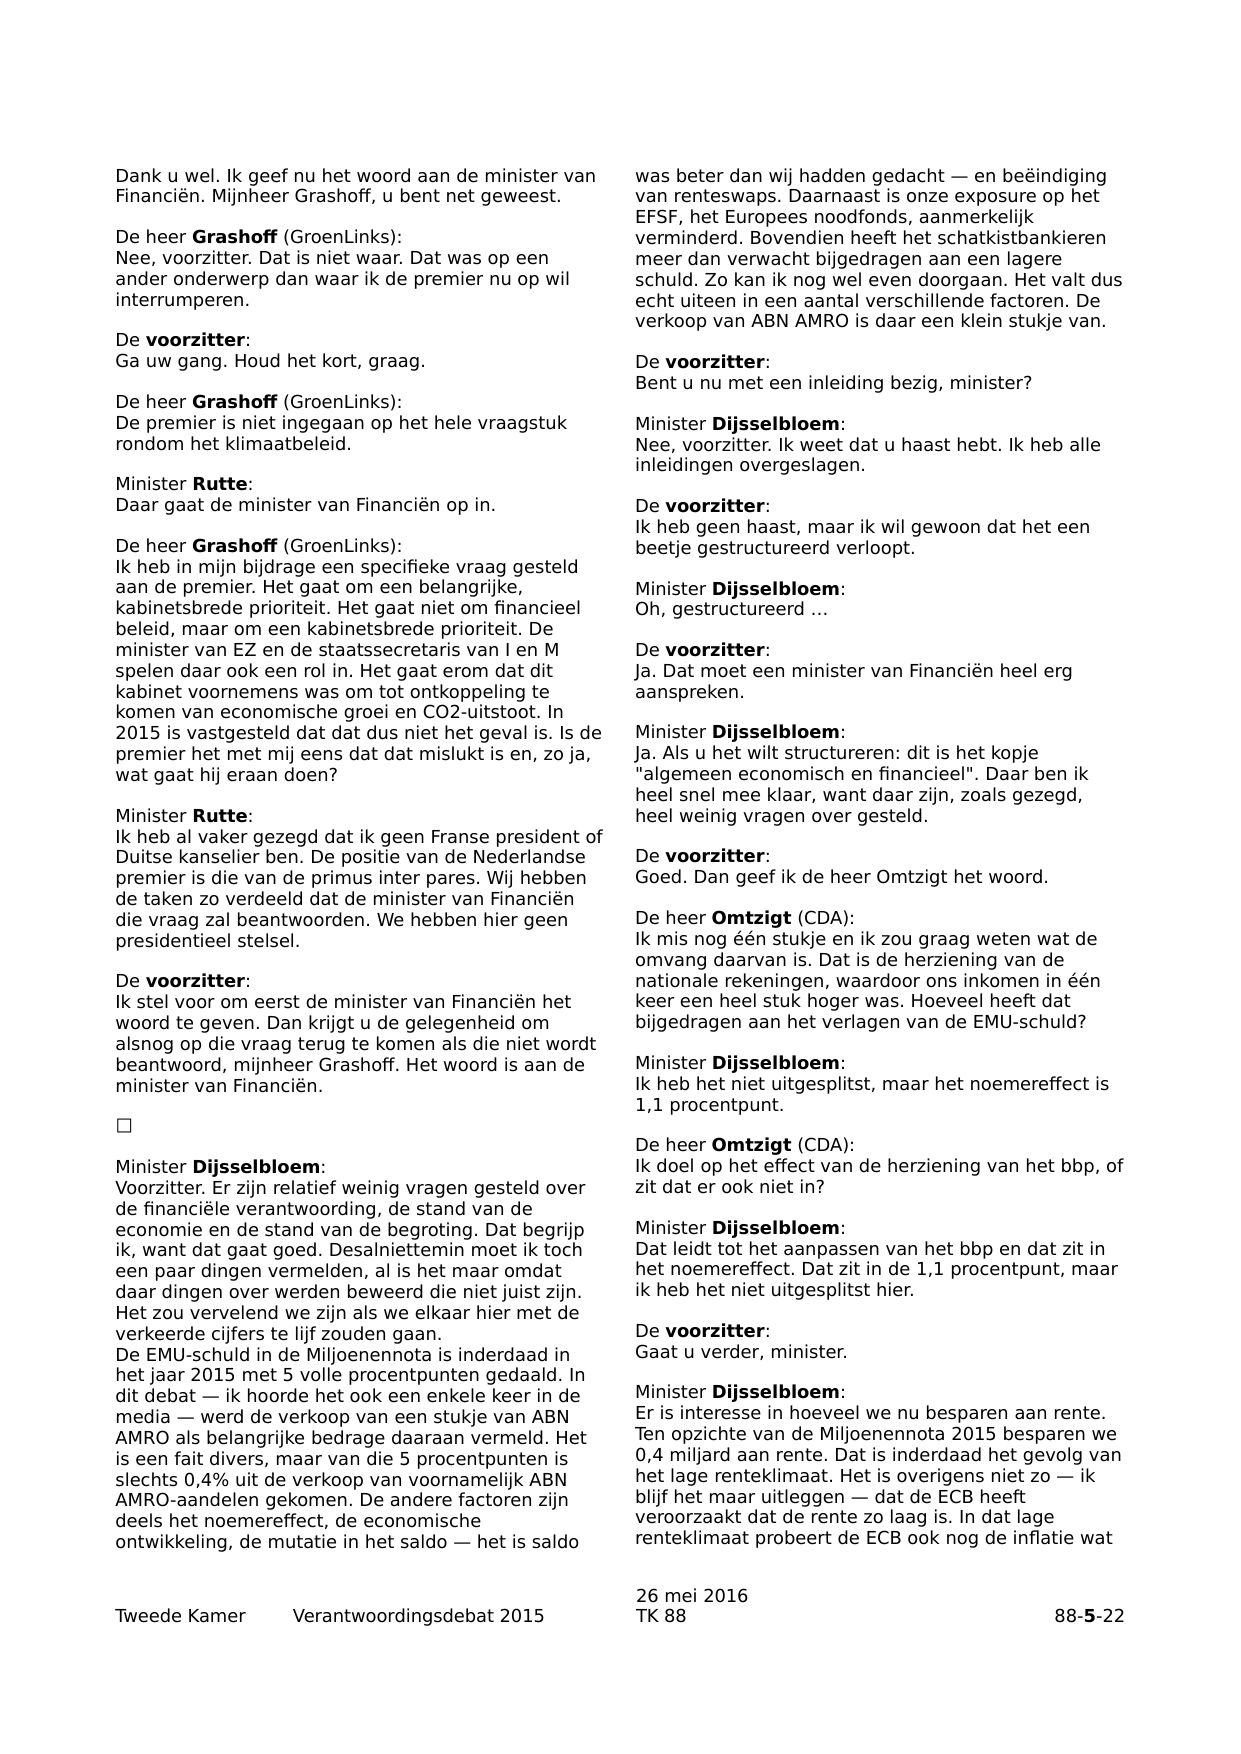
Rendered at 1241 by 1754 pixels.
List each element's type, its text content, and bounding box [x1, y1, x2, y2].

text Minister Dijsselbloem: [635, 1382, 1125, 1403]
text Bent u nu met een inleiding bezig, minister? [635, 373, 1125, 393]
text De heer Grashoff (GroenLinks): [115, 227, 605, 248]
text De voorzitter: [115, 330, 605, 351]
text De voorzitter: [635, 640, 1125, 661]
text De heer Grashoff (GroenLinks): [115, 536, 605, 556]
text De heer Omtzigt (CDA): [635, 1135, 1125, 1156]
text Ik mis nog één stukje en ik zou graag weten wat de omvang daarvan is. Dat is de herziening van de nationale rekeningen, waardoor ons inkomen in één keer een heel stuk hoger was. Hoeveel heeft dat bijgedragen aan het verlagen van de EMU-schuld? [635, 929, 1125, 1033]
text Minister Dijsselbloem: [635, 578, 1125, 599]
text De heer Grashoff (GroenLinks): [115, 392, 605, 412]
text Minister Dijsselbloem: [635, 722, 1125, 743]
text Minister Dijsselbloem: [635, 1218, 1125, 1238]
text was beter dan wij hadden gedacht — en beëindiging van renteswaps. Daarnaast is onze exposure op het EFSF, het Europees noodfonds, aanmerkelijk verminderd. Bovendien heeft het schatkistbankieren meer dan verwacht bijgedragen aan een lagere schuld. Zo kan ik nog wel even doorgaan. Het valt dus echt uiteen in een aantal verschillende factoren. De verkoop van ABN AMRO is daar een klein stukje van. [635, 165, 1125, 332]
text Ik doel op het effect van de herziening van het bbp, of zit dat er ook niet in? [635, 1156, 1125, 1198]
text Ik heb al vaker gezegd dat ik geen Franse president of Duitse kanselier ben. De positie van de Nederlandse premier is die van de primus inter pares. Wij hebben de taken zo verdeeld dat de minister van Financiën die vraag zal beantwoorden. We hebben hier geen presidentieel stelsel. [115, 826, 605, 951]
text Ik stel voor om eerst de minister van Financiën het woord te geven. Dan krijgt u de gelegenheid om alsnog op die vraag terug te komen als die niet wordt beantwoord, mijnheer Grashoff. Het woord is aan de minister van Financiën. [115, 992, 605, 1096]
text Daar gaat de minister van Financiën op in. [115, 495, 605, 516]
text De EMU-schuld in de Miljoenennota is inderdaad in het jaar 2015 met 5 volle procentpunten gedaald. In dit debat — ik hoorde het ook een enkele keer in de media — werd de verkoop van een stukje van ABN AMRO als belangrijke bedrage daaraan vermeld. Het is een fait divers, maar van die 5 procentpunten is slechts 0,4% uit de verkoop van voornamelijk ABN AMRO-aandelen gekomen. De andere factoren zijn deels het noemereffect, de economische ontwikkeling, de mutatie in het saldo — het is saldo [115, 1344, 605, 1553]
text Ja. Dat moet een minister van Financiën heel erg aanspreken. [635, 661, 1125, 702]
text Nee, voorzitter. Dat is niet waar. Dat was op een ander onderwerp dan waar ik de premier nu op wil interrumperen. [115, 248, 605, 310]
text Minister Rutte: [115, 474, 605, 495]
text Ik heb geen haast, maar ik wil gewoon dat het een beetje gestructureerd verloopt. [635, 517, 1125, 558]
text Minister Dijsselbloem: [115, 1157, 605, 1178]
text Minister Dijsselbloem: [635, 1053, 1125, 1073]
text De premier is niet ingegaan op het hele vraagstuk rondom het klimaatbeleid. [115, 412, 605, 454]
text De heer Omtzigt (CDA): [635, 908, 1125, 929]
text Minister Dijsselbloem: [635, 413, 1125, 434]
text De voorzitter: [635, 496, 1125, 517]
text De voorzitter: [635, 846, 1125, 867]
text Voorzitter. Er zijn relatief weinig vragen gesteld over de financiële verantwoording, de stand van de economie en de stand van de begroting. Dat begrijp ik, want dat gaat goed. Desalniettemin moet ik toch een paar dingen vermelden, al is het maar omdat daar dingen over werden beweerd die niet juist zijn. Het zou vervelend we zijn als we elkaar hier met de verkeerde cijfers te lijf zouden gaan. [115, 1178, 605, 1344]
text Goed. Dan geef ik de heer Omtzigt het woord. [635, 867, 1125, 888]
text ⬜ [115, 1116, 605, 1137]
text Ik heb in mijn bijdrage een specifieke vraag gesteld aan de premier. Het gaat om een belangrijke, kabinetsbrede prioriteit. Het gaat niet om financieel beleid, maar om een kabinetsbrede prioriteit. De minister van EZ en de staatssecretaris van I en M spelen daar ook een rol in. Het gaat erom dat dit kabinet voornemens was om tot ontkoppeling te komen van economische groei en CO2-uitstoot. In 2015 is vastgesteld dat dat dus niet het geval is. Is de premier het met mij eens dat dat mislukt is en, zo ja, wat gaat hij eraan doen? [115, 556, 605, 786]
text De voorzitter: [635, 352, 1125, 373]
text De voorzitter: [635, 1321, 1125, 1342]
text Dank u wel. Ik geef nu het woord aan de minister van Financiën. Mijnheer Grashoff, u bent net geweest. [115, 165, 605, 207]
text Er is interesse in hoeveel we nu besparen aan rente. Ten opzichte van de Miljoenennota 2015 besparen we 0,4 miljard aan rente. Dat is inderdaad het gevolg van het lage renteklimaat. Het is overigens niet zo — ik blijf het maar uitleggen — dat de ECB heeft veroorzaakt dat de rente zo laag is. In dat lage renteklimaat probeert de ECB ook nog de inflatie wat [635, 1403, 1125, 1549]
text Gaat u verder, minister. [635, 1342, 1125, 1362]
text Oh, gestructureerd … [635, 599, 1125, 620]
text Nee, voorzitter. Ik weet dat u haast hebt. Ik heb alle inleidingen overgeslagen. [635, 434, 1125, 476]
text Ik heb het niet uitgesplitst, maar het noemereffect is 1,1 procentpunt. [635, 1073, 1125, 1115]
text Dat leidt tot het aanpassen van het bbp en dat zit in het noemereffect. Dat zit in de 1,1 procentpunt, maar ik heb het niet uitgesplitst hier. [635, 1238, 1125, 1301]
text De voorzitter: [115, 971, 605, 992]
text Ga uw gang. Houd het kort, graag. [115, 351, 605, 372]
text Minister Rutte: [115, 806, 605, 826]
text Ja. Als u het wilt structureren: dit is het kopje "algemeen economisch en financieel". Daar ben ik heel snel mee klaar, want daar zijn, zoals gezegd, heel weinig vragen over gesteld. [635, 743, 1125, 826]
